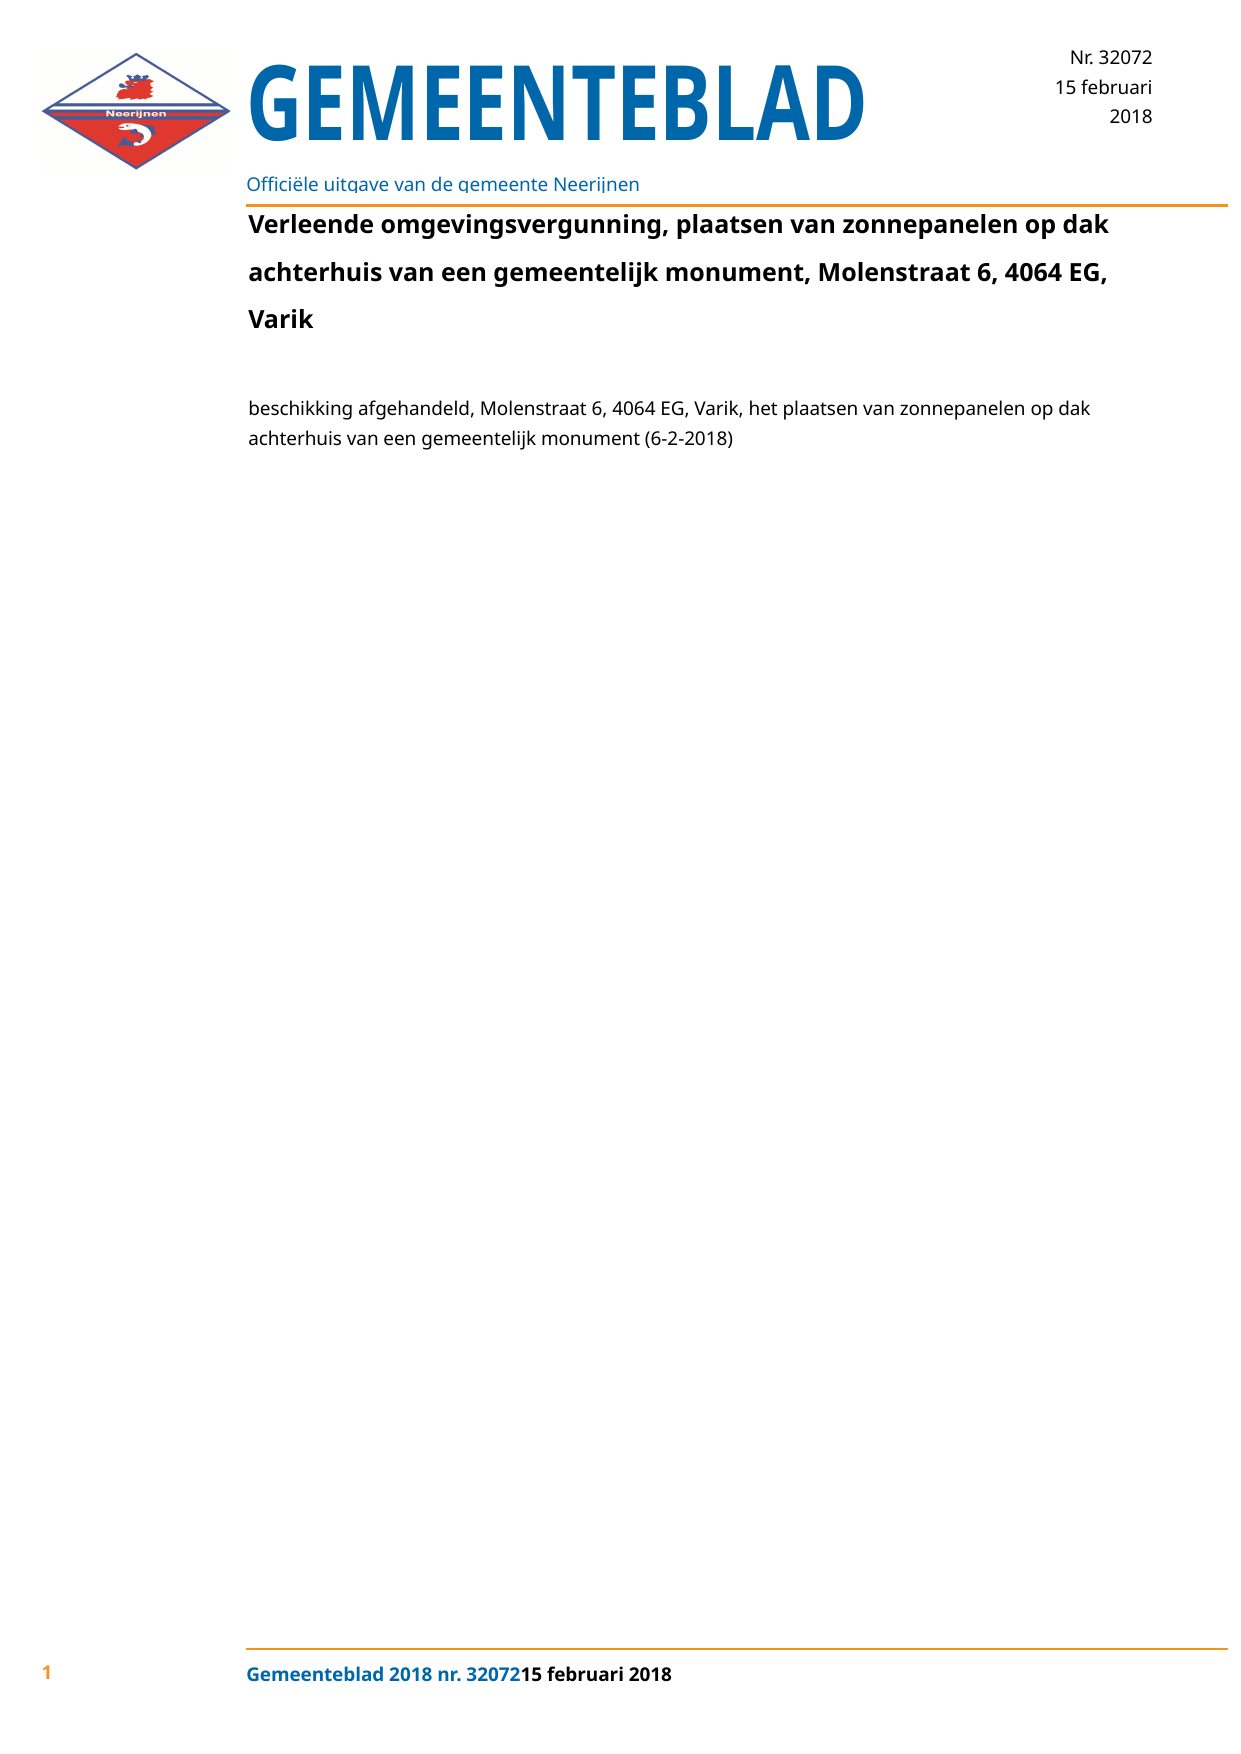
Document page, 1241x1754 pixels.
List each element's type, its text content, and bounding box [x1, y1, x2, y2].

text Verleende omgevingsvergunning, plaatsen van zonnepanelen op dak achterhuis van een gemeentelijk monument, Molenstraat 6, 4064 EG, Varik [248, 207, 1152, 336]
table_header beschikking afgehandeld, Molenstraat 6, 4064 EG, Varik, het plaatsen van zonnepanelen op dak achterhuis van een gemeentelijk monument (6-2-2018) [248, 395, 1152, 451]
picture [41, 47, 231, 172]
